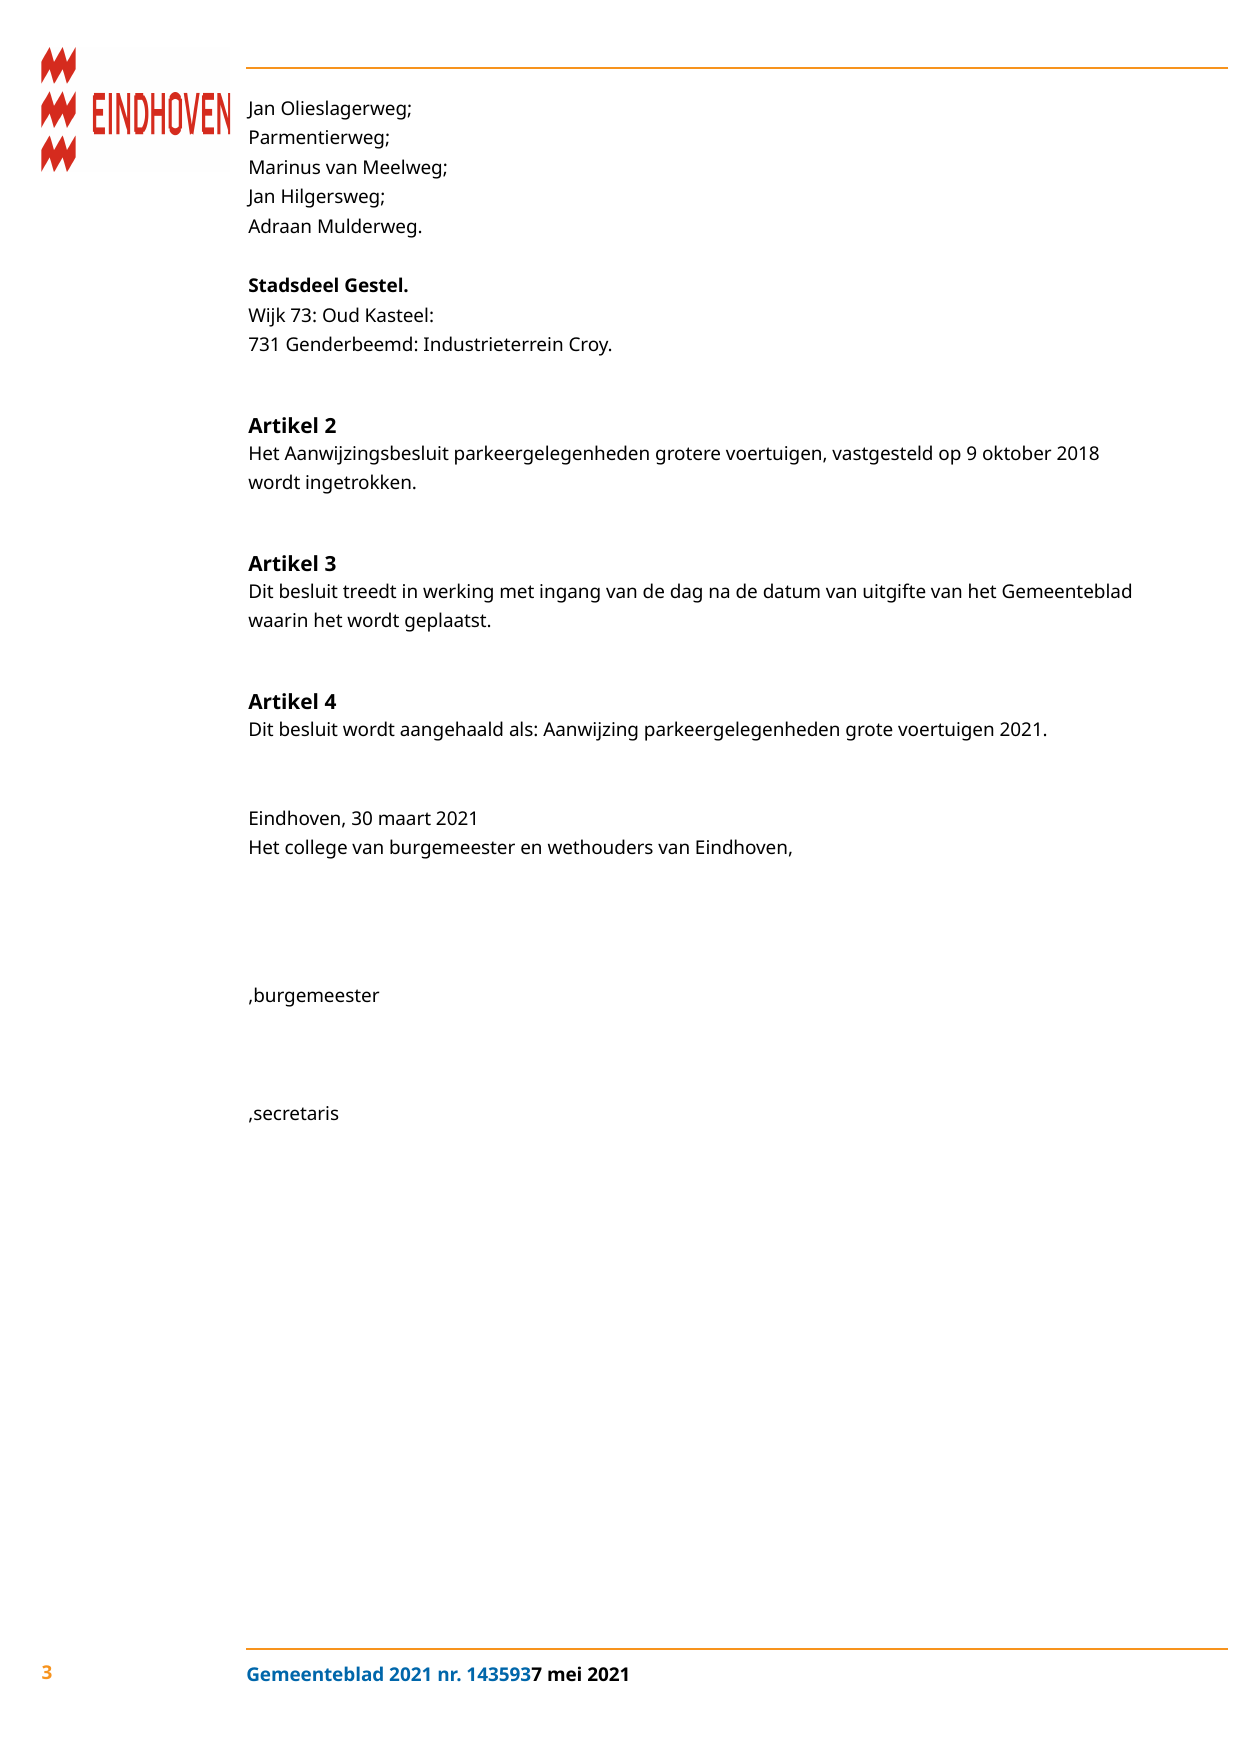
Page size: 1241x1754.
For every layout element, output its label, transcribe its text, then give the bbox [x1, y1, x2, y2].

text Artikel 4 [248, 687, 1152, 716]
text Artikel 3 [248, 549, 1152, 578]
text Het Aanwijzingsbesluit parkeergelegenheden grotere voertuigen, vastgesteld op 9 oktober 2018 wordt ingetrokken. [248, 440, 1152, 495]
text ,burgemeester [248, 982, 1152, 1008]
text ,secretaris [248, 1101, 1152, 1126]
text Jan Hilgersweg; [248, 183, 1152, 209]
text Parmentierweg; [248, 124, 1152, 150]
text Dit besluit treedt in werking met ingang van de dag na de datum van uitgifte van het Gemeenteblad waarin het wordt geplaatst. [248, 578, 1152, 633]
text Het college van burgemeester en wethouders van Eindhoven, [248, 834, 1152, 860]
text Eindhoven, 30 maart 2021 [248, 805, 1152, 830]
text Wijk 73: Oud Kasteel: [248, 302, 1152, 328]
text Adraan Mulderweg. [248, 213, 1152, 239]
text Dit besluit wordt aangehaald als: Aanwijzing parkeergelegenheden grote voertuigen 2021. [248, 716, 1152, 742]
picture [41, 47, 231, 172]
text Stadsdeel Gestel. [248, 272, 1152, 298]
text 731 Genderbeemd: Industrieterrein Croy. [248, 331, 1152, 357]
text Marinus van Meelweg; [248, 154, 1152, 180]
text Jan Olieslagerweg; [248, 95, 1152, 121]
text Artikel 2 [248, 411, 1152, 440]
